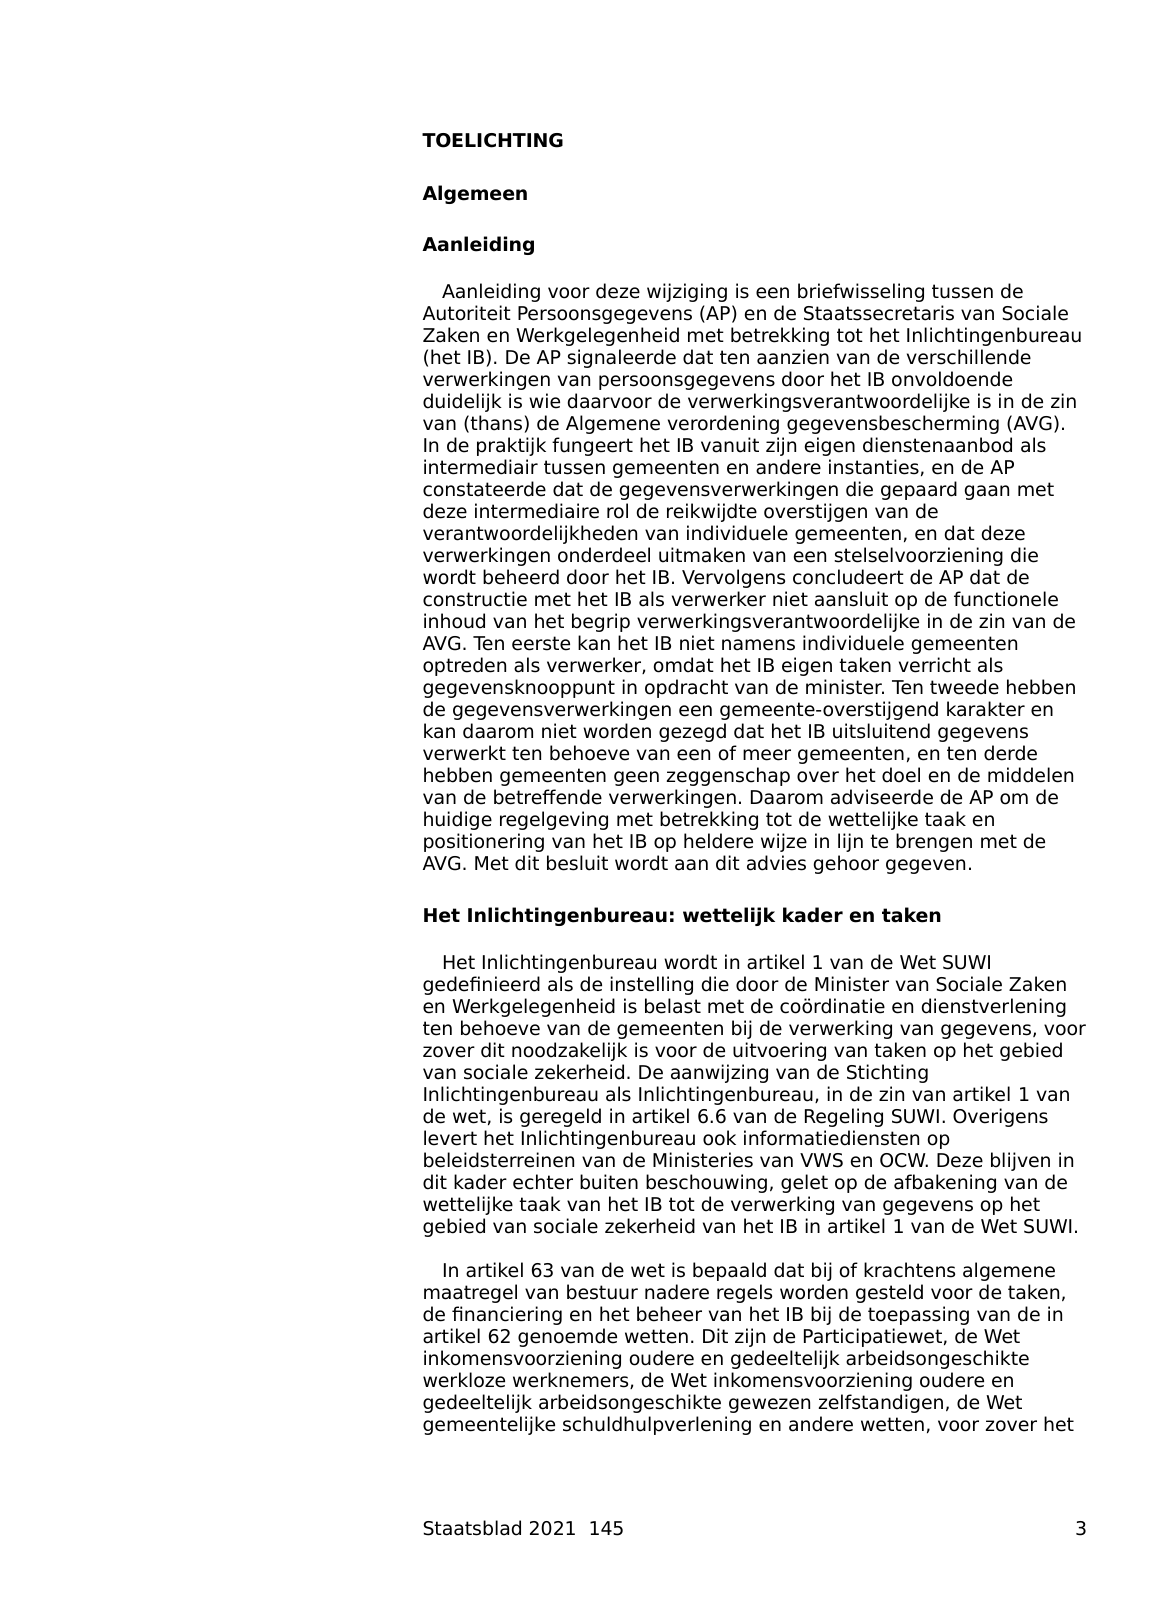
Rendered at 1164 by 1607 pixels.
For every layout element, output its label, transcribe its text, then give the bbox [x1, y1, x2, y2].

text Aanleiding voor deze wijziging is een briefwisseling tussen de Autoriteit Persoonsgegevens (AP) en de Staatssecretaris van Sociale Zaken en Werkgelegenheid met betrekking tot het Inlichtingenbureau (het IB). De AP signaleerde dat ten aanzien van de verschillende verwerkingen van persoonsgegevens door het IB onvoldoende duidelijk is wie daarvoor de verwerkingsverantwoordelijke is in de zin van (thans) de Algemene verordening gegevensbescherming (AVG). In de praktijk fungeert het IB vanuit zijn eigen dienstenaanbod als intermediair tussen gemeenten en andere instanties, en de AP constateerde dat de gegevensverwerkingen die gepaard gaan met deze intermediaire rol de reikwijdte overstijgen van de verantwoordelijkheden van individuele gemeenten, en dat deze verwerkingen onderdeel uitmaken van een stelselvoorziening die wordt beheerd door het IB. Vervolgens concludeert de AP dat de constructie met het IB als verwerker niet aansluit op de functionele inhoud van het begrip verwerkingsverantwoordelijke in de zin van de AVG. Ten eerste kan het IB niet namens individuele gemeenten optreden als verwerker, omdat het IB eigen taken verricht als gegevensknooppunt in opdracht van de minister. Ten tweede hebben de gegevensverwerkingen een gemeente-overstijgend karakter en kan daarom niet worden gezegd dat het IB uitsluitend gegevens verwerkt ten behoeve van een of meer gemeenten, en ten derde hebben gemeenten geen zeggenschap over het doel en de middelen van de betreffende verwerkingen. Daarom adviseerde de AP om de huidige regelgeving met betrekking tot de wettelijke taak en positionering van het IB op heldere wijze in lijn te brengen met de AVG. Met dit besluit wordt aan dit advies gehoor gegeven. [422, 281, 1087, 875]
text Het Inlichtingenbureau wordt in artikel 1 van de Wet SUWI gedefinieerd als de instelling die door de Minister van Sociale Zaken en Werkgelegenheid is belast met de coördinatie en dienstverlening ten behoeve van de gemeenten bij de verwerking van gegevens, voor zover dit noodzakelijk is voor de uitvoering van taken op het gebied van sociale zekerheid. De aanwijzing van de Stichting Inlichtingenbureau als Inlichtingenbureau, in de zin van artikel 1 van de wet, is geregeld in artikel 6.6 van de Regeling SUWI. Overigens levert het Inlichtingenbureau ook informatiediensten op beleidsterreinen van de Ministeries van VWS en OCW. Deze blijven in dit kader echter buiten beschouwing, gelet op de afbakening van de wettelijke taak van het IB tot de verwerking van gegevens op het gebied van sociale zekerheid van het IB in artikel 1 van de Wet SUWI. [422, 952, 1087, 1237]
subtitle TOELICHTING [422, 130, 1087, 152]
subtitle Het Inlichtingenbureau: wettelijk kader en taken [422, 905, 1087, 927]
subtitle Algemeen [422, 182, 1087, 204]
subtitle Aanleiding [422, 234, 1087, 256]
text In artikel 63 van de wet is bepaald dat bij of krachtens algemene maatregel van bestuur nadere regels worden gesteld voor de taken, de financiering en het beheer van het IB bij de toepassing van de in artikel 62 genoemde wetten. Dit zijn de Participatiewet, de Wet inkomensvoorziening oudere en gedeeltelijk arbeidsongeschikte werkloze werknemers, de Wet inkomensvoorziening oudere en gedeeltelijk arbeidsongeschikte gewezen zelfstandigen, de Wet gemeentelijke schuldhulpverlening en andere wetten, voor zover het [422, 1260, 1087, 1436]
